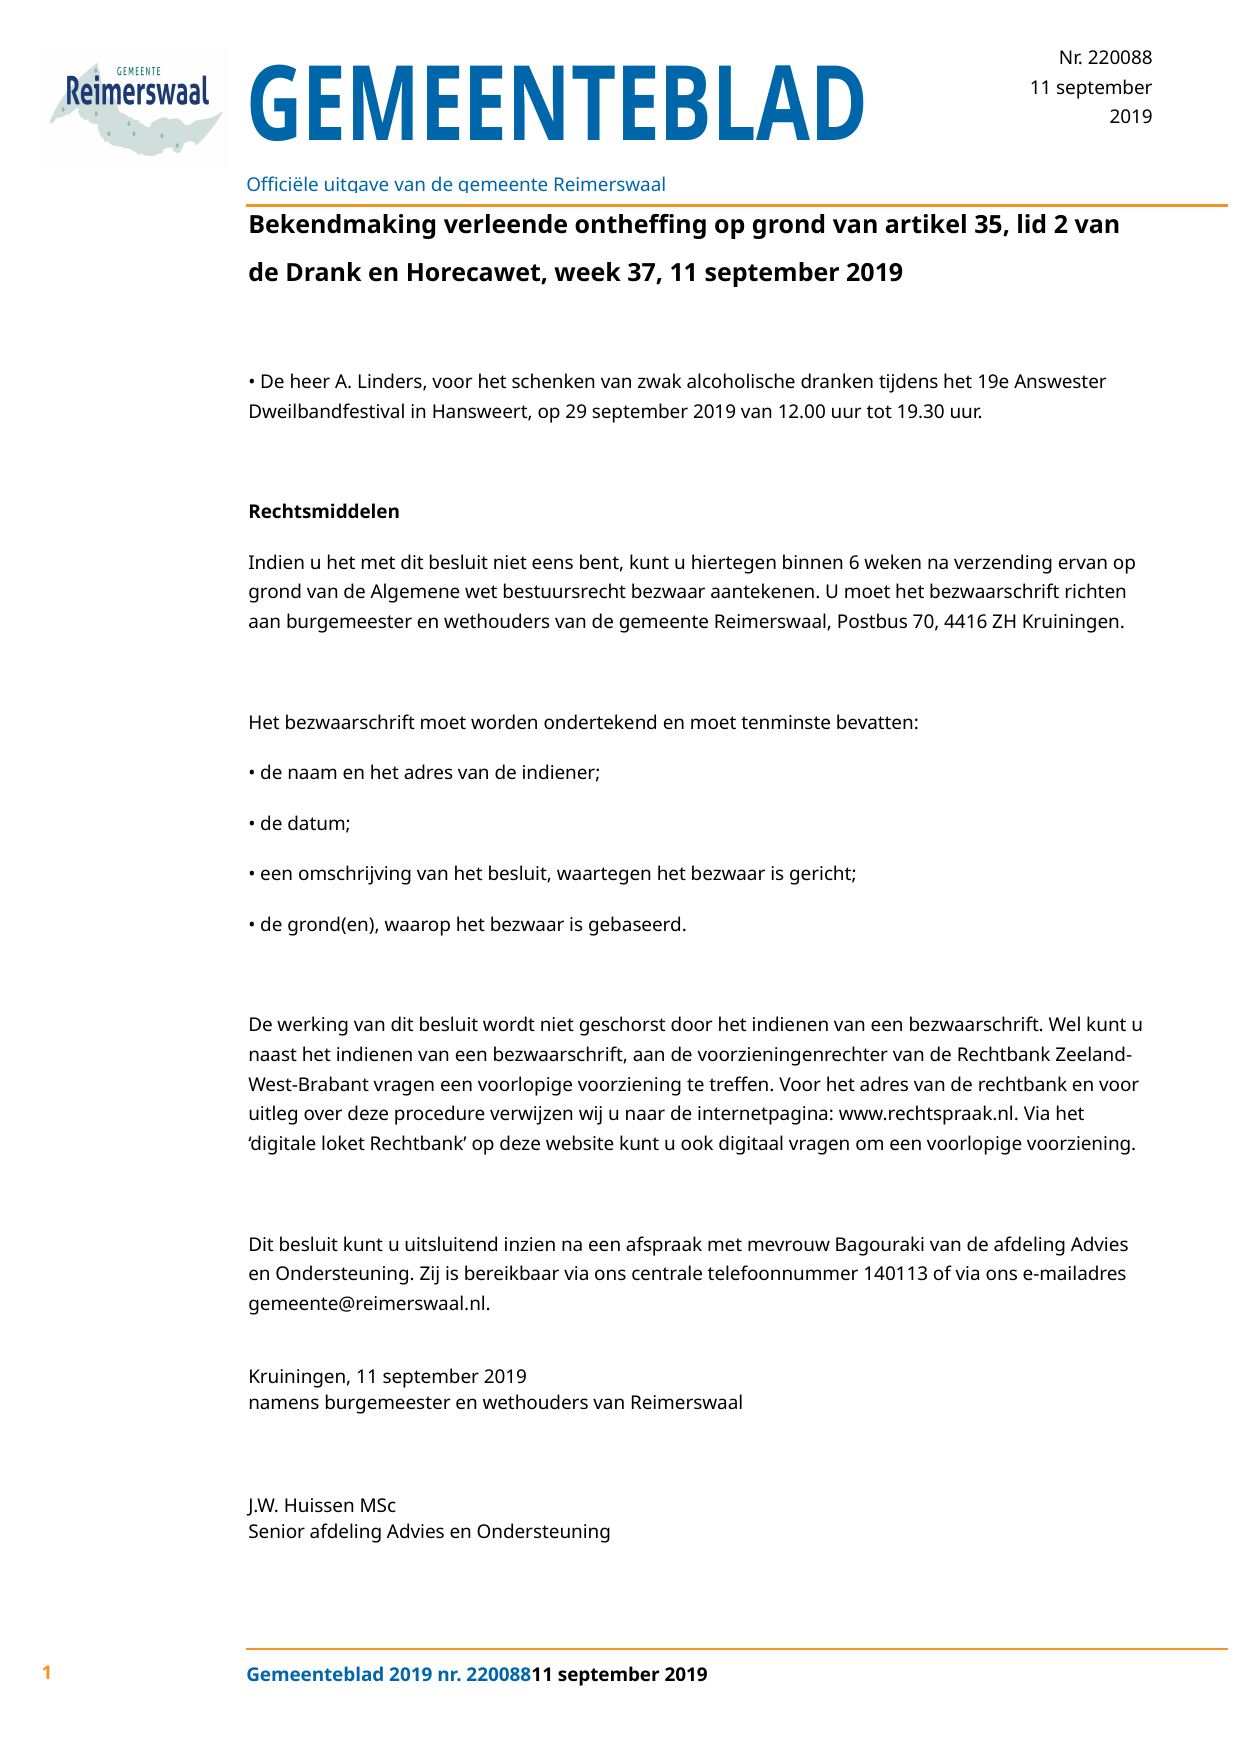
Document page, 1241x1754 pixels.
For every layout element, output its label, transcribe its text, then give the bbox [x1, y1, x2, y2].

text J.W. Huissen MSc [248, 1492, 1152, 1518]
text Dit besluit kunt u uitsluitend inzien na een afspraak met mevrouw Bagouraki van de afdeling Advies en Ondersteuning. Zij is bereikbaar via ons centrale telefoonnummer 140113 of via ons e-mailadres gemeente@reimerswaal.nl. [248, 1231, 1152, 1316]
text • een omschrijving van het besluit, waartegen het bezwaar is gericht; [248, 860, 1152, 886]
text De werking van dit besluit wordt niet geschorst door het indienen van een bezwaarschrift. Wel kunt u naast het indienen van een bezwaarschrift, aan de voorzieningenrechter van de Rechtbank Zeeland-West-Brabant vragen een voorlopige voorziening te treffen. Voor het adres van de rechtbank en voor uitleg over deze procedure verwijzen wij u naar de internetpagina: www.rechtspraak.nl. Via het ‘digitale loket Rechtbank’ op deze website kunt u ook digitaal vragen om een voorlopige voorziening. [248, 1012, 1152, 1156]
text Indien u het met dit besluit niet eens bent, kunt u hiertegen binnen 6 weken na verzending ervan op grond van de Algemene wet bestuursrecht bezwaar aantekenen. U moet het bezwaarschrift richten aan burgemeester en wethouders van de gemeente Reimerswaal, Postbus 70, 4416 ZH Kruiningen. [248, 549, 1152, 634]
picture [41, 47, 231, 172]
text • De heer A. Linders, voor het schenken van zwak alcoholische dranken tijdens het 19e Answester Dweilbandfestival in Hansweert, op 29 september 2019 van 12.00 uur tot 19.30 uur. [248, 368, 1152, 424]
text Rechtsmiddelen [248, 499, 1152, 524]
text Bekendmaking verleende ontheffing op grond van artikel 35, lid 2 van de Drank en Horecawet, week 37, 11 september 2019 [248, 207, 1152, 288]
text • de naam en het adres van de indiener; [248, 759, 1152, 785]
text Kruiningen, 11 september 2019 [248, 1363, 1152, 1389]
text namens burgemeester en wethouders van Reimerswaal [248, 1389, 1152, 1415]
text • de grond(en), waarop het bezwaar is gebaseerd. [248, 911, 1152, 937]
text • de datum; [248, 810, 1152, 836]
text Het bezwaarschrift moet worden ondertekend en moet tenminste bevatten: [248, 709, 1152, 735]
text Senior afdeling Advies en Ondersteuning [248, 1518, 1152, 1544]
